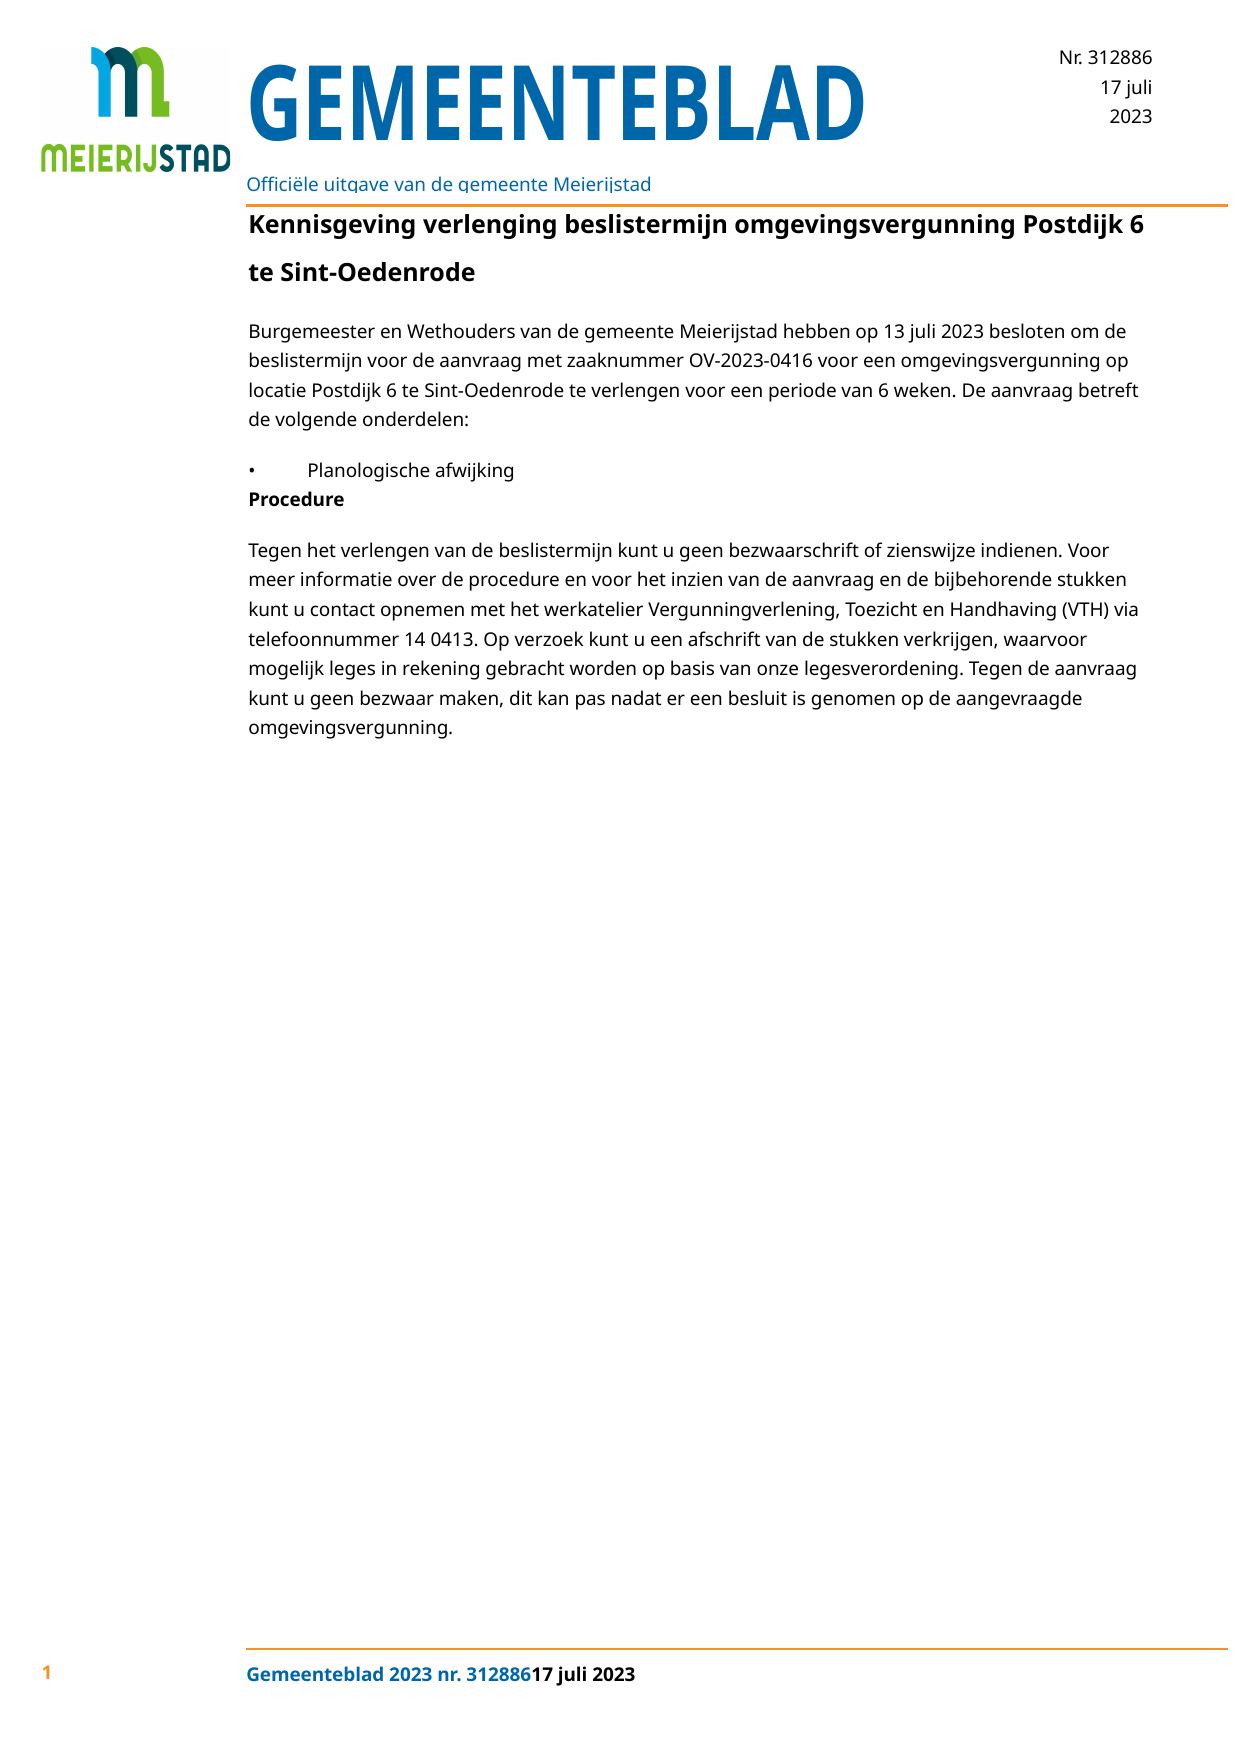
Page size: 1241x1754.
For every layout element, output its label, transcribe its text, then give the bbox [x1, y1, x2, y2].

list Planologische afwijking [248, 457, 1152, 483]
text Kennisgeving verlenging beslistermijn omgevingsvergunning Postdijk 6 te Sint-Oedenrode [248, 207, 1152, 288]
text Tegen het verlengen van de beslistermijn kunt u geen bezwaarschrift of zienswijze indienen. Voor meer informatie over de procedure en voor het inzien van de aanvraag en de bijbehorende stukken kunt u contact opnemen met het werkatelier Vergunningverlening, Toezicht en Handhaving (VTH) via telefoonnummer 14 0413. Op verzoek kunt u een afschrift van de stukken verkrijgen, waarvoor mogelijk leges in rekening gebracht worden op basis van onze legesverordening. Tegen de aanvraag kunt u geen bezwaar maken, dit kan pas nadat er een besluit is genomen op de aangevraagde omgevingsvergunning. [248, 537, 1152, 740]
text Burgemeester en Wethouders van de gemeente Meierijstad hebben op 13 juli 2023 besloten om de beslistermijn voor de aanvraag met zaaknummer OV-2023-0416 voor een omgevingsvergunning op locatie Postdijk 6 te Sint-Oedenrode te verlengen voor een periode van 6 weken. De aanvraag betreft de volgende onderdelen: [248, 318, 1152, 432]
text Procedure [248, 487, 1152, 512]
picture [41, 47, 231, 172]
